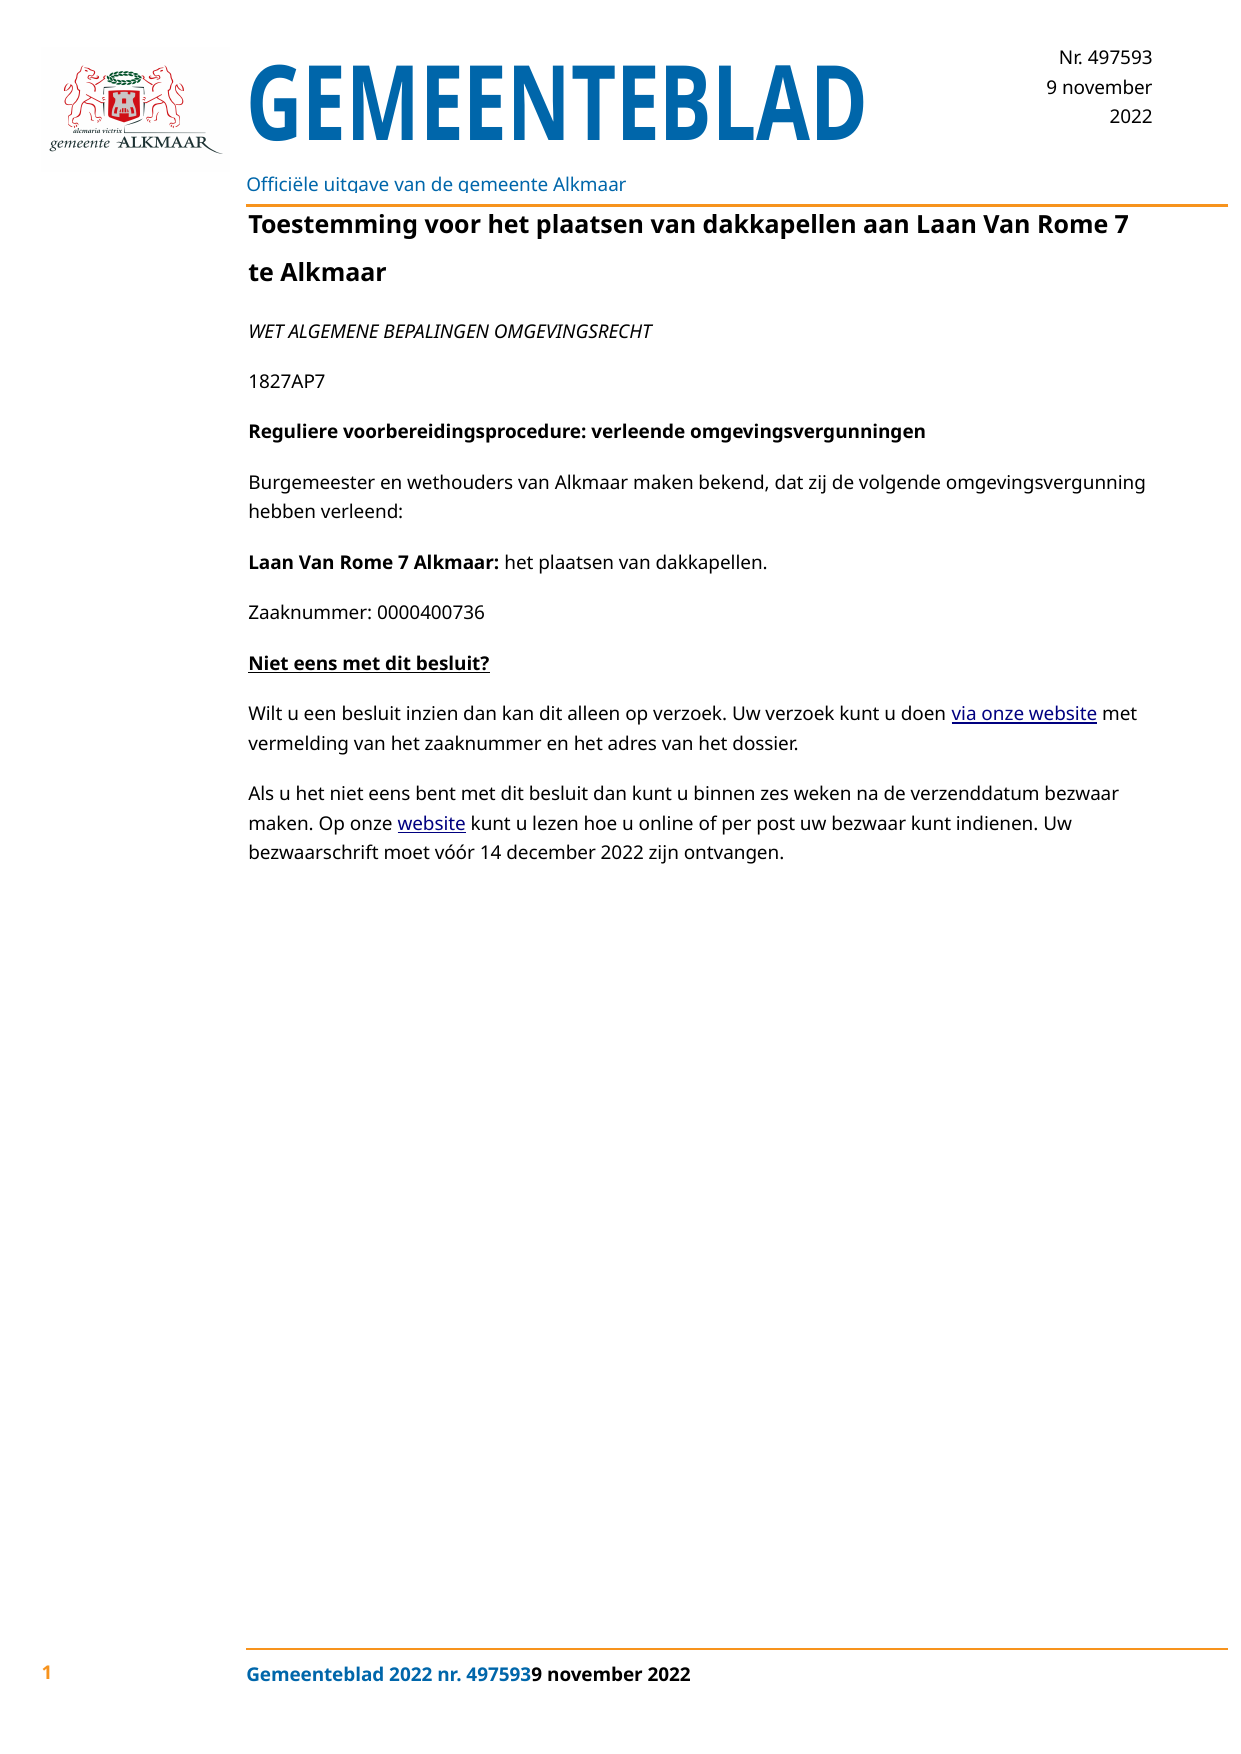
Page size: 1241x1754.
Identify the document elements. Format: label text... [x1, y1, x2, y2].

text WET ALGEMENE BEPALINGEN OMGEVINGSRECHT [248, 318, 1152, 344]
text Als u het niet eens bent met dit besluit dan kunt u binnen zes weken na de verzenddatum bezwaar maken. Op onze website kunt u lezen hoe u online of per post uw bezwaar kunt indienen. Uw bezwaarschrift moet vóór 14 december 2022 zijn ontvangen. [248, 780, 1152, 865]
text Niet eens met dit besluit? [248, 650, 1152, 676]
text Reguliere voorbereidingsprocedure: verleende omgevingsvergunningen [248, 419, 1152, 444]
text Toestemming voor het plaatsen van dakkapellen aan Laan Van Rome 7 te Alkmaar [248, 207, 1152, 288]
text Laan Van Rome 7 Alkmaar: het plaatsen van dakkapellen. [248, 549, 1152, 575]
text Zaaknummer: 0000400736 [248, 599, 1152, 625]
text Wilt u een besluit inzien dan kan dit alleen op verzoek. Uw verzoek kunt u doen via onze website met vermelding van het zaaknummer en het adres van het dossier. [248, 700, 1152, 756]
picture [41, 47, 231, 172]
text Burgemeester en wethouders van Alkmaar maken bekend, dat zij de volgende omgevingsvergunning hebben verleend: [248, 469, 1152, 524]
text 1827AP7 [248, 368, 1152, 394]
